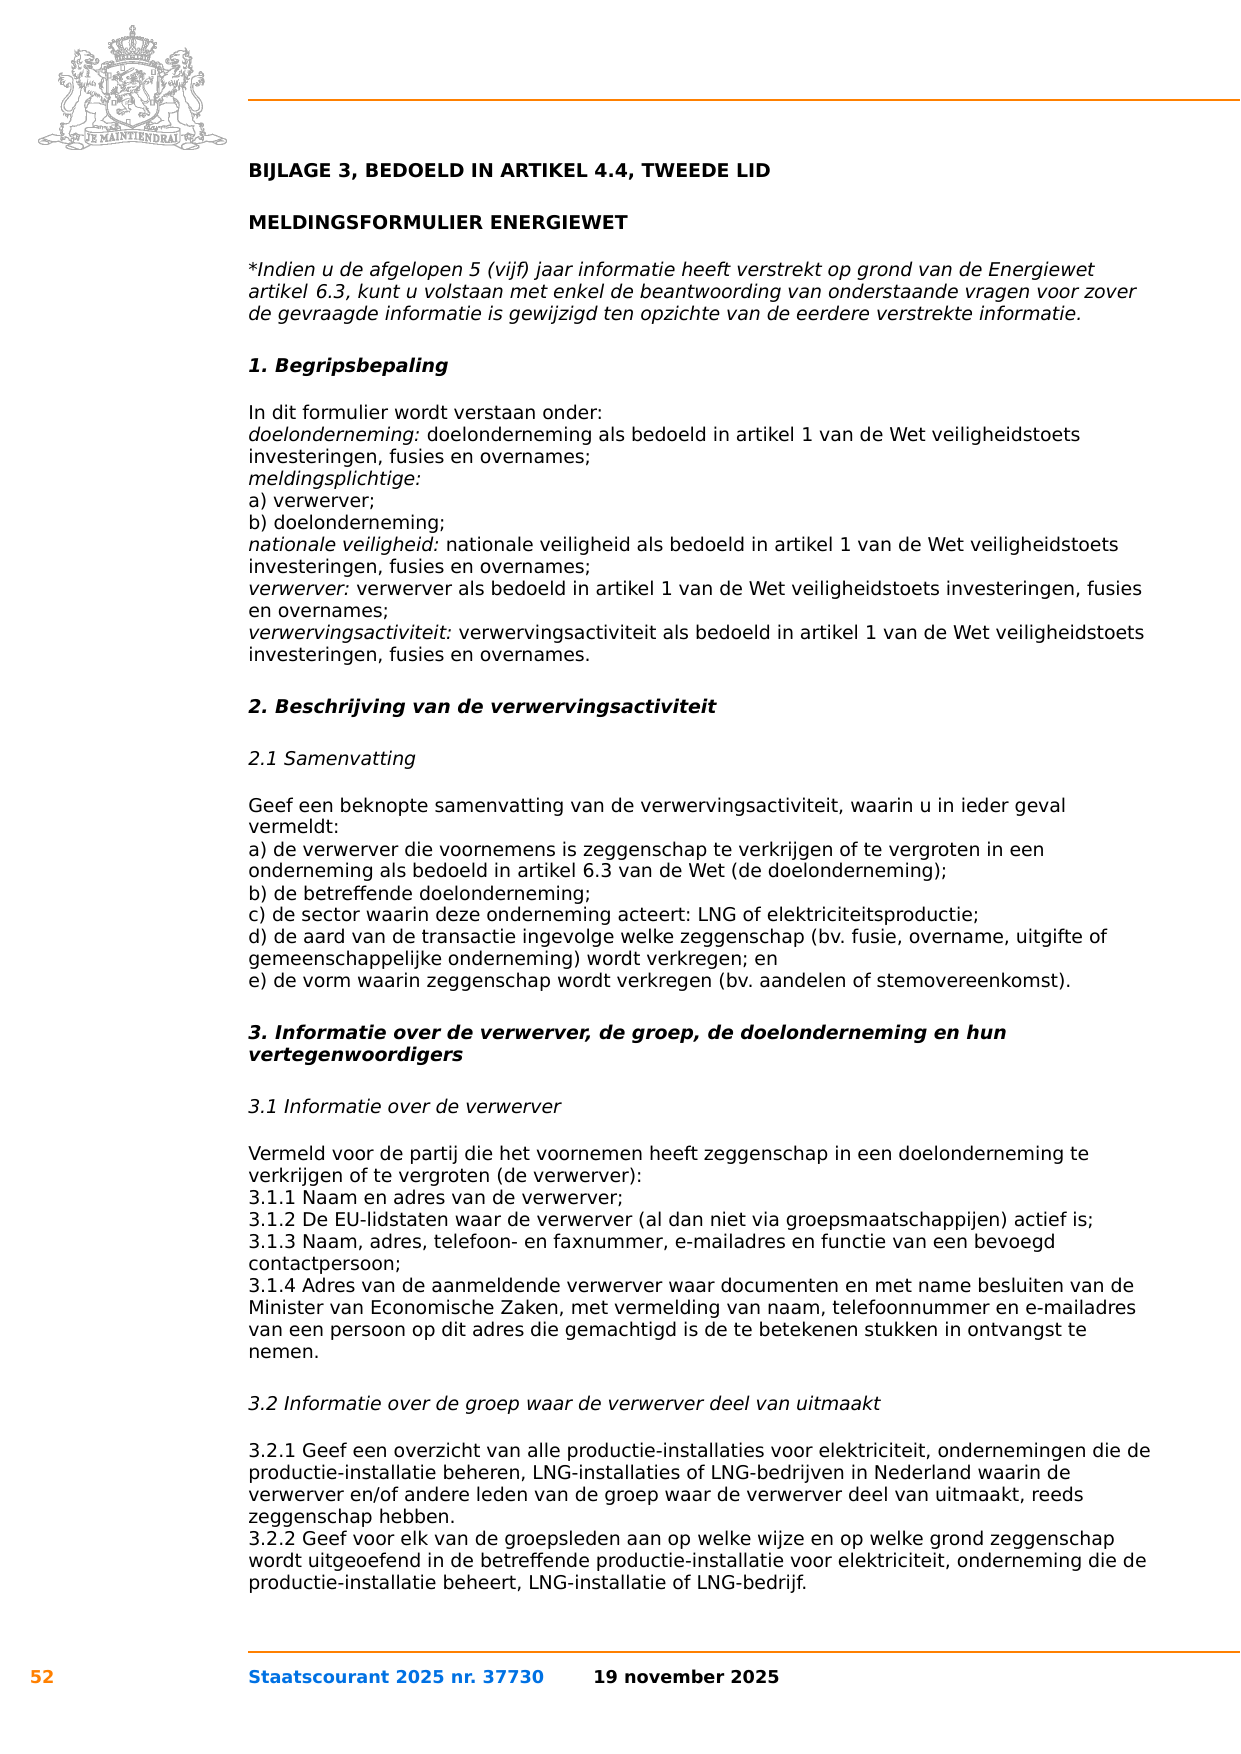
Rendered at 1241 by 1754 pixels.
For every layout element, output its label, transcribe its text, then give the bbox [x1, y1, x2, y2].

picture [38, 25, 227, 150]
subtitle 3. Informatie over de verwerver, de groep, de doelonderneming en hun vertegenwoordigers [248, 1022, 1163, 1066]
text b) de betreffende doelonderneming; [248, 882, 1163, 904]
text nationale veiligheid: nationale veiligheid als bedoeld in artikel 1 van de Wet veiligheidstoets investeringen, fusies en overnames; [248, 534, 1163, 578]
text a) verwerver; [248, 490, 1163, 512]
text verwervingsactiviteit: verwervingsactiviteit als bedoeld in artikel 1 van de Wet veiligheidstoets investeringen, fusies en overnames. [248, 622, 1163, 666]
subtitle MELDINGSFORMULIER ENERGIEWET [248, 212, 1163, 234]
subtitle 2.1 Samenvatting [248, 747, 1163, 769]
text e) de vorm waarin zeggenschap wordt verkregen (bv. aandelen of stemovereenkomst). [248, 970, 1163, 992]
text b) doelonderneming; [248, 512, 1163, 534]
subtitle 1. Begripsbepaling [248, 355, 1163, 377]
text c) de sector waarin deze onderneming acteert: LNG of elektriciteitsproductie; [248, 904, 1163, 926]
text In dit formulier wordt verstaan onder: [248, 402, 1163, 424]
text *Indien u de afgelopen 5 (vijf) jaar informatie heeft verstrekt op grond van de Energiewet artikel 6.3, kunt u volstaan met enkel de beantwoording van onderstaande vragen voor zover de gevraagde informatie is gewijzigd ten opzichte van de eerdere verstrekte informatie. [248, 259, 1163, 325]
text verwerver: verwerver als bedoeld in artikel 1 van de Wet veiligheidstoets investeringen, fusies en overnames; [248, 578, 1163, 622]
text 3.1.2 De EU-lidstaten waar de verwerver (al dan niet via groepsmaatschappijen) actief is; [248, 1209, 1163, 1231]
text 3.2.2 Geef voor elk van de groepsleden aan op welke wijze en op welke grond zeggenschap wordt uitgeoefend in de betreffende productie-installatie voor elektriciteit, onderneming die de productie-installatie beheert, LNG-installatie of LNG-bedrijf. [248, 1528, 1163, 1594]
text Vermeld voor de partij die het voornemen heeft zeggenschap in een doelonderneming te verkrijgen of te vergroten (de verwerver): [248, 1143, 1163, 1187]
text d) de aard van de transactie ingevolge welke zeggenschap (bv. fusie, overname, uitgifte of gemeenschappelijke onderneming) wordt verkregen; en [248, 926, 1163, 970]
text a) de verwerver die voornemens is zeggenschap te verkrijgen of te vergroten in een onderneming als bedoeld in artikel 6.3 van de Wet (de doelonderneming); [248, 838, 1163, 882]
text Geef een beknopte samenvatting van de verwervingsactiviteit, waarin u in ieder geval vermeldt: [248, 794, 1163, 838]
subtitle 3.2 Informatie over de groep waar de verwerver deel van uitmaakt [248, 1393, 1163, 1415]
text doelonderneming: doelonderneming als bedoeld in artikel 1 van de Wet veiligheidstoets investeringen, fusies en overnames; [248, 424, 1163, 468]
text 3.1.4 Adres van de aanmeldende verwerver waar documenten en met name besluiten van de Minister van Economische Zaken, met vermelding van naam, telefoonnummer en e-mailadres van een persoon op dit adres die gemachtigd is de te betekenen stukken in ontvangst te nemen. [248, 1275, 1163, 1363]
subtitle 3.1 Informatie over de verwerver [248, 1096, 1163, 1118]
text meldingsplichtige: [248, 468, 1163, 490]
text 3.1.3 Naam, adres, telefoon- en faxnummer, e-mailadres en functie van een bevoegd contactpersoon; [248, 1231, 1163, 1275]
text 3.2.1 Geef een overzicht van alle productie-installaties voor elektriciteit, ondernemingen die de productie-installatie beheren, LNG-installaties of LNG-bedrijven in Nederland waarin de verwerver en/of andere leden van de groep waar de verwerver deel van uitmaakt, reeds zeggenschap hebben. [248, 1440, 1163, 1528]
subtitle 2. Beschrijving van de verwervingsactiviteit [248, 696, 1163, 717]
text 3.1.1 Naam en adres van de verwerver; [248, 1187, 1163, 1209]
subtitle BIJLAGE 3, BEDOELD IN ARTIKEL 4.4, TWEEDE LID [248, 160, 1163, 182]
